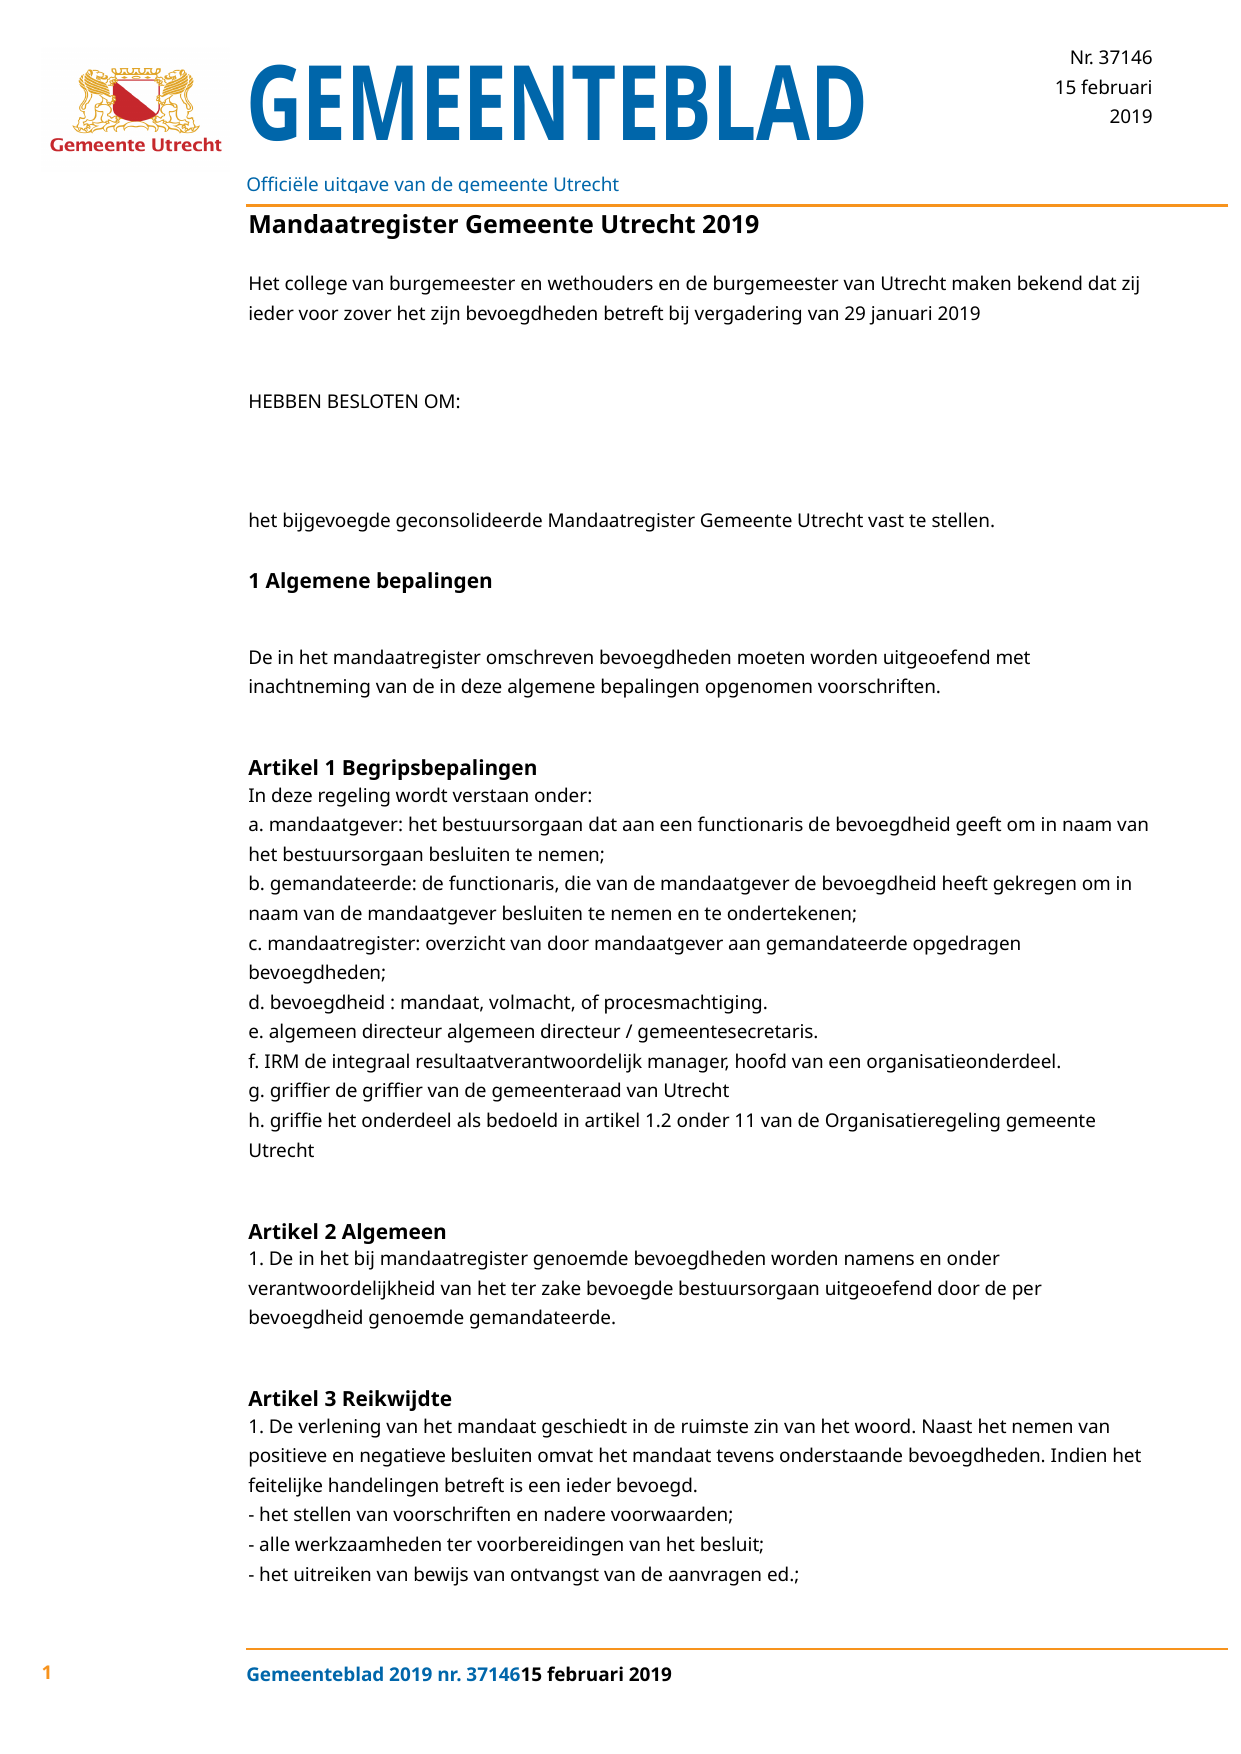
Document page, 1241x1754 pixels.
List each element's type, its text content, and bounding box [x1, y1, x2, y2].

text Artikel 1 Begripsbepalingen [248, 753, 1152, 782]
text het bijgevoegde geconsolideerde Mandaatregister Gemeente Utrecht vast te stellen. [248, 507, 1152, 533]
text - het uitreiken van bewijs van ontvangst van de aanvragen ed.; [248, 1561, 1152, 1587]
text Mandaatregister Gemeente Utrecht 2019 [248, 207, 1152, 241]
text - het stellen van voorschriften en nadere voorwaarden; [248, 1502, 1152, 1527]
text 1. De verlening van het mandaat geschiedt in de ruimste zin van het woord. Naast het nemen van positieve en negatieve besluiten omvat het mandaat tevens onderstaande bevoegdheden. Indien het feitelijke handelingen betreft is een ieder bevoegd. [248, 1413, 1152, 1498]
text 1 Algemene bepalingen [248, 566, 1152, 594]
text e. algemeen directeur algemeen directeur / gemeentesecretaris. [248, 1018, 1152, 1044]
text In deze regeling wordt verstaan onder: [248, 782, 1152, 808]
text De in het mandaatregister omschreven bevoegdheden moeten worden uitgeoefend met inachtneming van de in deze algemene bepalingen opgenomen voorschriften. [248, 644, 1152, 699]
picture [41, 47, 231, 172]
text a. mandaatgever: het bestuursorgaan dat aan een functionaris de bevoegdheid geeft om in naam van het bestuursorgaan besluiten te nemen; [248, 811, 1152, 867]
text Het college van burgemeester en wethouders en de burgemeester van Utrecht maken bekend dat zij ieder voor zover het zijn bevoegdheden betreft bij vergadering van 29 januari 2019 [248, 270, 1152, 326]
text - alle werkzaamheden ter voorbereidingen van het besluit; [248, 1531, 1152, 1557]
text d. bevoegdheid : mandaat, volmacht, of procesmachtiging. [248, 989, 1152, 1015]
text HEBBEN BESLOTEN OM: [248, 389, 1152, 414]
text f. IRM de integraal resultaatverantwoordelijk manager, hoofd van een organisatieonderdeel. [248, 1048, 1152, 1074]
text c. mandaatregister: overzicht van door mandaatgever aan gemandateerde opgedragen bevoegdheden; [248, 930, 1152, 985]
text h. griffie het onderdeel als bedoeld in artikel 1.2 onder 11 van de Organisatieregeling gemeente Utrecht [248, 1107, 1152, 1163]
text Artikel 2 Algemeen [248, 1217, 1152, 1245]
text g. griffier de griffier van de gemeenteraad van Utrecht [248, 1078, 1152, 1103]
text b. gemandateerde: de functionaris, die van de mandaatgever de bevoegdheid heeft gekregen om in naam van de mandaatgever besluiten te nemen en te ondertekenen; [248, 871, 1152, 926]
text Artikel 3 Reikwijdte [248, 1384, 1152, 1413]
text 1. De in het bij mandaatregister genoemde bevoegdheden worden namens en onder verantwoordelijkheid van het ter zake bevoegde bestuursorgaan uitgeoefend door de per bevoegdheid genoemde gemandateerde. [248, 1245, 1152, 1330]
